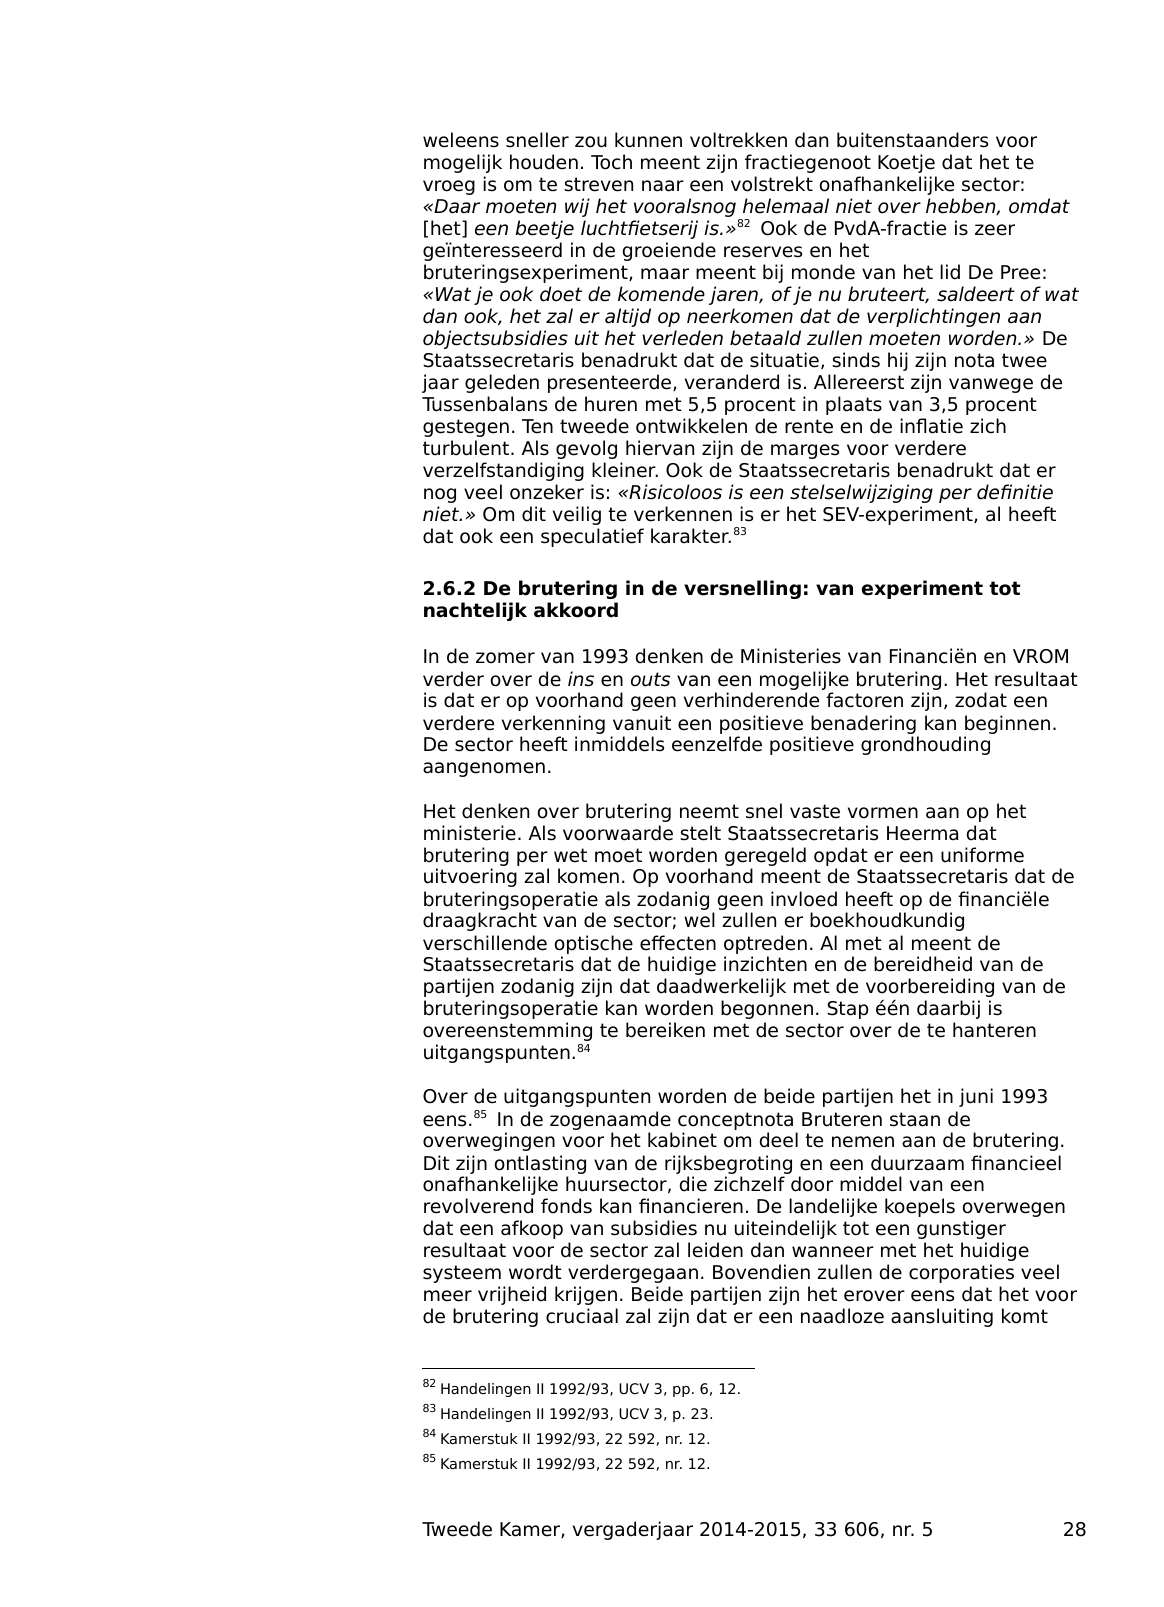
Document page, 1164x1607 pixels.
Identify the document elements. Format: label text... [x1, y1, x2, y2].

text Het denken over brutering neemt snel vaste vormen aan op het ministerie. Als voorwaarde stelt Staatssecretaris Heerma dat brutering per wet moet worden geregeld opdat er een uniforme uitvoering zal komen. Op voorhand meent de Staatssecretaris dat de bruteringsoperatie als zodanig geen invloed heeft op de financiële draagkracht van de sector; wel zullen er boekhoudkundig verschillende optische effecten optreden. Al met al meent de Staatssecretaris dat de huidige inzichten en de bereidheid van de partijen zodanig zijn dat daadwerkelijk met de voorbereiding van de bruteringsoperatie kan worden begonnen. Stap één daarbij is overeenstemming te bereiken met de sector over de te hanteren uitgangspunten. [422, 801, 1087, 1064]
subtitle 2.6.2 De brutering in de versnelling: van experiment tot nachtelijk akkoord [422, 577, 1087, 621]
text In de zomer van 1993 denken de Ministeries van Financiën en VROM verder over de ins en outs van een mogelijke brutering. Het resultaat is dat er op voorhand geen verhinderende factoren zijn, zodat een verdere verkenning vanuit een positieve benadering kan beginnen. De sector heeft inmiddels eenzelfde positieve grondhouding aangenomen. [422, 646, 1087, 778]
text Handelingen II 1992/93, UCV 3, p. 23. [422, 1402, 1087, 1424]
text Handelingen II 1992/93, UCV 3, pp. 6, 12. [422, 1377, 1087, 1399]
text Kamerstuk II 1992/93, 22 592, nr. 12. [422, 1452, 1087, 1474]
text Kamerstuk II 1992/93, 22 592, nr. 12. [422, 1427, 1087, 1449]
text weleens sneller zou kunnen voltrekken dan buitenstaanders voor mogelijk houden. Toch meent zijn fractiegenoot Koetje dat het te vroeg is om te streven naar een volstrekt onafhankelijke sector: «Daar moeten wij het vooralsnog helemaal niet over hebben, omdat [het] een beetje luchtfietserij is.» Ook de PvdA-fractie is zeer geïnteresseerd in de groeiende reserves en het bruteringsexperiment, maar meent bij monde van het lid De Pree: «Wat je ook doet de komende jaren, of je nu bruteert, saldeert of wat dan ook, het zal er altijd op neerkomen dat de verplichtingen aan objectsubsidies uit het verleden betaald zullen moeten worden.» De Staatssecretaris benadrukt dat de situatie, sinds hij zijn nota twee jaar geleden presenteerde, veranderd is. Allereerst zijn vanwege de Tussenbalans de huren met 5,5 procent in plaats van 3,5 procent gestegen. Ten tweede ontwikkelen de rente en de inflatie zich turbulent. Als gevolg hiervan zijn de marges voor verdere verzelfstandiging kleiner. Ook de Staatssecretaris benadrukt dat er nog veel onzeker is: «Risicoloos is een stelselwijziging per definitie niet.» Om dit veilig te verkennen is er het SEV-experiment, al heeft dat ook een speculatief karakter. [422, 130, 1087, 547]
text Over de uitgangspunten worden de beide partijen het in juni 1993 eens. In de zogenaamde conceptnota Bruteren staan de overwegingen voor het kabinet om deel te nemen aan de brutering. Dit zijn ontlasting van de rijksbegroting en een duurzaam financieel onafhankelijke huursector, die zichzelf door middel van een revolverend fonds kan financieren. De landelijke koepels overwegen dat een afkoop van subsidies nu uiteindelijk tot een gunstiger resultaat voor de sector zal leiden dan wanneer met het huidige systeem wordt verdergegaan. Bovendien zullen de corporaties veel meer vrijheid krijgen. Beide partijen zijn het erover eens dat het voor de brutering cruciaal zal zijn dat er een naadloze aansluiting komt [422, 1086, 1087, 1328]
